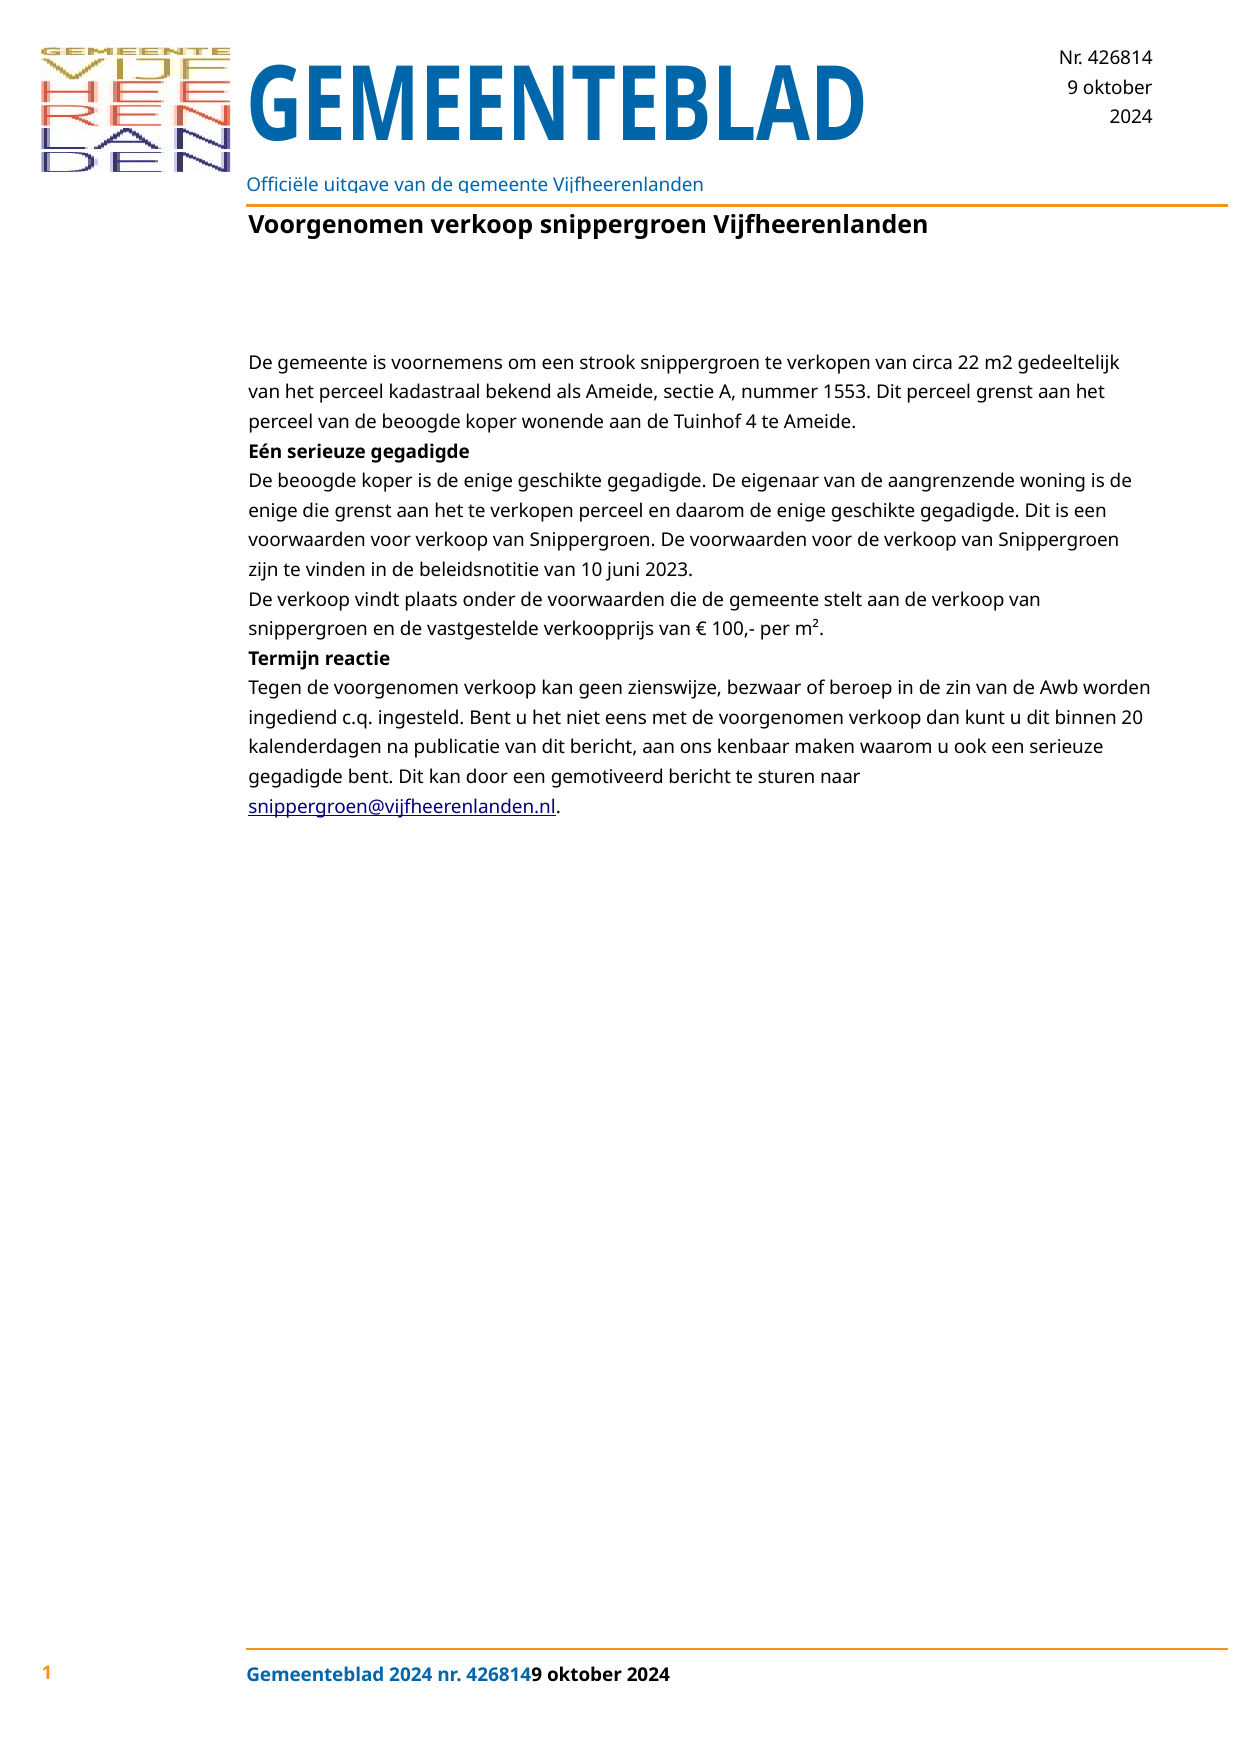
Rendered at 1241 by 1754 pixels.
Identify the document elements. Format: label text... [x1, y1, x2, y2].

text De beoogde koper is de enige geschikte gegadigde. De eigenaar van de aangrenzende woning is de enige die grenst aan het te verkopen perceel en daarom de enige geschikte gegadigde. Dit is een voorwaarden voor verkoop van Snippergroen. De voorwaarden voor de verkoop van Snippergroen zijn te vinden in de beleidsnotitie van 10 juni 2023. [248, 467, 1152, 582]
text De gemeente is voornemens om een strook snippergroen te verkopen van circa 22 m2 gedeeltelijk van het perceel kadastraal bekend als Ameide, sectie A, nummer 1553. Dit perceel grenst aan het perceel van de beoogde koper wonende aan de Tuinhof 4 te Ameide. [248, 349, 1152, 434]
text Eén serieuze gegadigde [248, 438, 1152, 464]
picture [41, 47, 231, 172]
text Tegen de voorgenomen verkoop kan geen zienswijze, bezwaar of beroep in de zin van de Awb worden ingediend c.q. ingesteld. Bent u het niet eens met de voorgenomen verkoop dan kunt u dit binnen 20 kalenderdagen na publicatie van dit bericht, aan ons kenbaar maken waarom u ook een serieuze gegadigde bent. Dit kan door een gemotiveerd bericht te sturen naar snippergroen@vijfheerenlanden.nl. [248, 674, 1152, 819]
text Termijn reactie [248, 645, 1152, 671]
text De verkoop vindt plaats onder de voorwaarden die de gemeente stelt aan de verkoop van snippergroen en de vastgestelde verkoopprijs van € 100,- per m². [248, 586, 1152, 641]
text Voorgenomen verkoop snippergroen Vijfheerenlanden [248, 207, 1152, 241]
